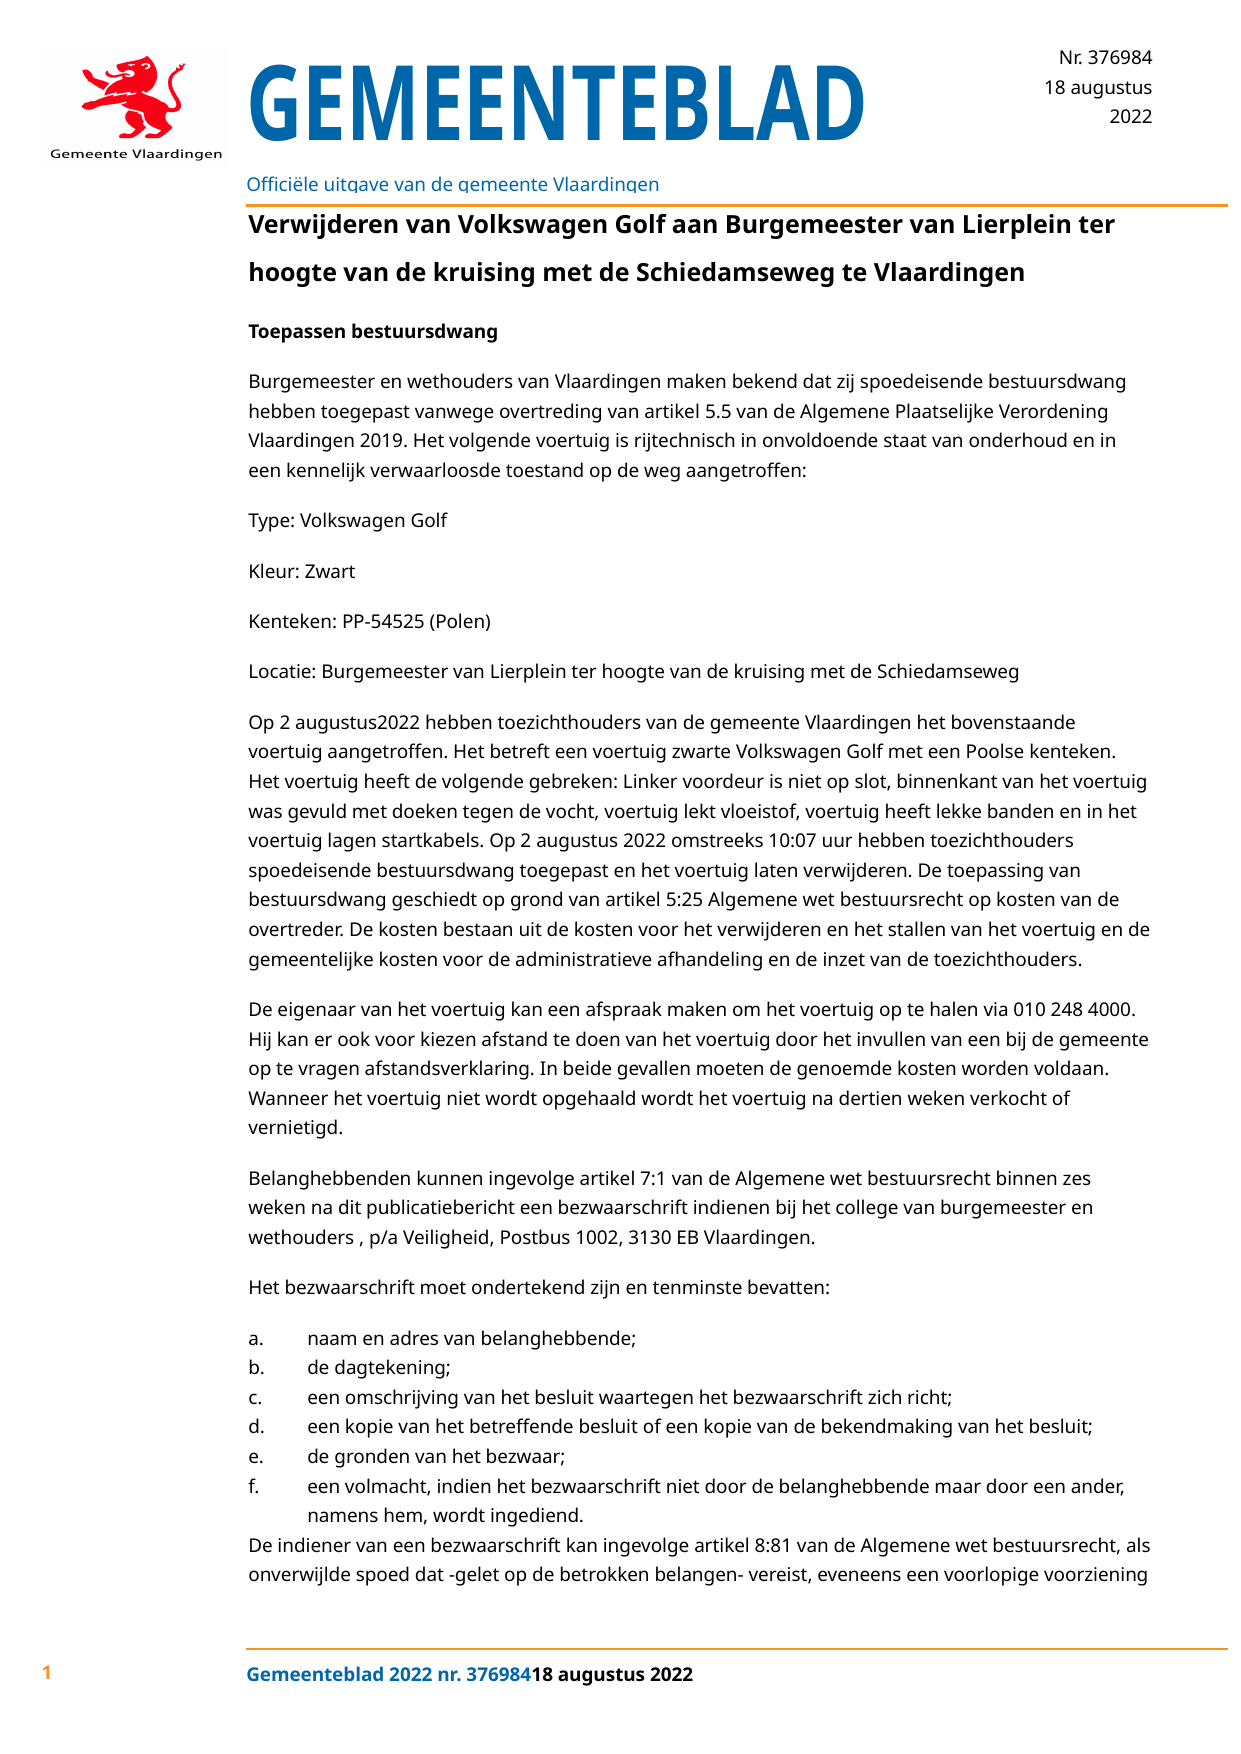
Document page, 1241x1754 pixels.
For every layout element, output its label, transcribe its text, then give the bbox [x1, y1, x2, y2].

list een volmacht, indien het bezwaarschrift niet door de belanghebbende maar door een ander, namens hem, wordt ingediend. [248, 1473, 1152, 1528]
text Belanghebbenden kunnen ingevolge artikel 7:1 van de Algemene wet bestuursrecht binnen zes weken na dit publicatiebericht een bezwaarschrift indienen bij het college van burgemeester en wethouders , p/a Veiligheid, Postbus 1002, 3130 EB Vlaardingen. [248, 1165, 1152, 1250]
text De indiener van een bezwaarschrift kan ingevolge artikel 8:81 van de Algemene wet bestuursrecht, als onverwijlde spoed dat -gelet op de betrokken belangen- vereist, eveneens een voorlopige voorziening [248, 1532, 1152, 1587]
text Kenteken: PP-54525 (Polen) [248, 608, 1152, 634]
text Toepassen bestuursdwang [248, 318, 1152, 344]
text De eigenaar van het voertuig kan een afspraak maken om het voertuig op te halen via 010 248 4000. Hij kan er ook voor kiezen afstand te doen van het voertuig door het invullen van een bij de gemeente op te vragen afstandsverklaring. In beide gevallen moeten de genoemde kosten worden voldaan. Wanneer het voertuig niet wordt opgehaald wordt het voertuig na dertien weken verkocht of vernietigd. [248, 996, 1152, 1140]
text Type: Volkswagen Golf [248, 507, 1152, 533]
text Op 2 augustus2022 hebben toezichthouders van de gemeente Vlaardingen het bovenstaande voertuig aangetroffen. Het betreft een voertuig zwarte Volkswagen Golf met een Poolse kenteken. Het voertuig heeft de volgende gebreken: Linker voordeur is niet op slot, binnenkant van het voertuig was gevuld met doeken tegen de vocht, voertuig lekt vloeistof, voertuig heeft lekke banden en in het voertuig lagen startkabels. Op 2 augustus 2022 omstreeks 10:07 uur hebben toezichthouders spoedeisende bestuursdwang toegepast en het voertuig laten verwijderen. De toepassing van bestuursdwang geschiedt op grond van artikel 5:25 Algemene wet bestuursrecht op kosten van de overtreder. De kosten bestaan uit de kosten voor het verwijderen en het stallen van het voertuig en de gemeentelijke kosten voor de administratieve afhandeling en de inzet van de toezichthouders. [248, 709, 1152, 972]
text Verwijderen van Volkswagen Golf aan Burgemeester van Lierplein ter hoogte van de kruising met de Schiedamseweg te Vlaardingen [248, 207, 1152, 288]
text Kleur: Zwart [248, 558, 1152, 584]
list naam en adres van belanghebbende; [248, 1325, 1152, 1351]
list een omschrijving van het besluit waartegen het bezwaarschrift zich richt; [248, 1384, 1152, 1410]
text Burgemeester en wethouders van Vlaardingen maken bekend dat zij spoedeisende bestuursdwang hebben toegepast vanwege overtreding van artikel 5.5 van de Algemene Plaatselijke Verordening Vlaardingen 2019. Het volgende voertuig is rijtechnisch in onvoldoende staat van onderhoud en in een kennelijk verwaarloosde toestand op de weg aangetroffen: [248, 368, 1152, 483]
picture [41, 47, 231, 172]
list de gronden van het bezwaar; [248, 1443, 1152, 1469]
text Locatie: Burgemeester van Lierplein ter hoogte van de kruising met de Schiedamseweg [248, 659, 1152, 684]
text Het bezwaarschrift moet ondertekend zijn en tenminste bevatten: [248, 1274, 1152, 1300]
list de dagtekening; [248, 1354, 1152, 1380]
list een kopie van het betreffende besluit of een kopie van de bekendmaking van het besluit; [248, 1414, 1152, 1439]
